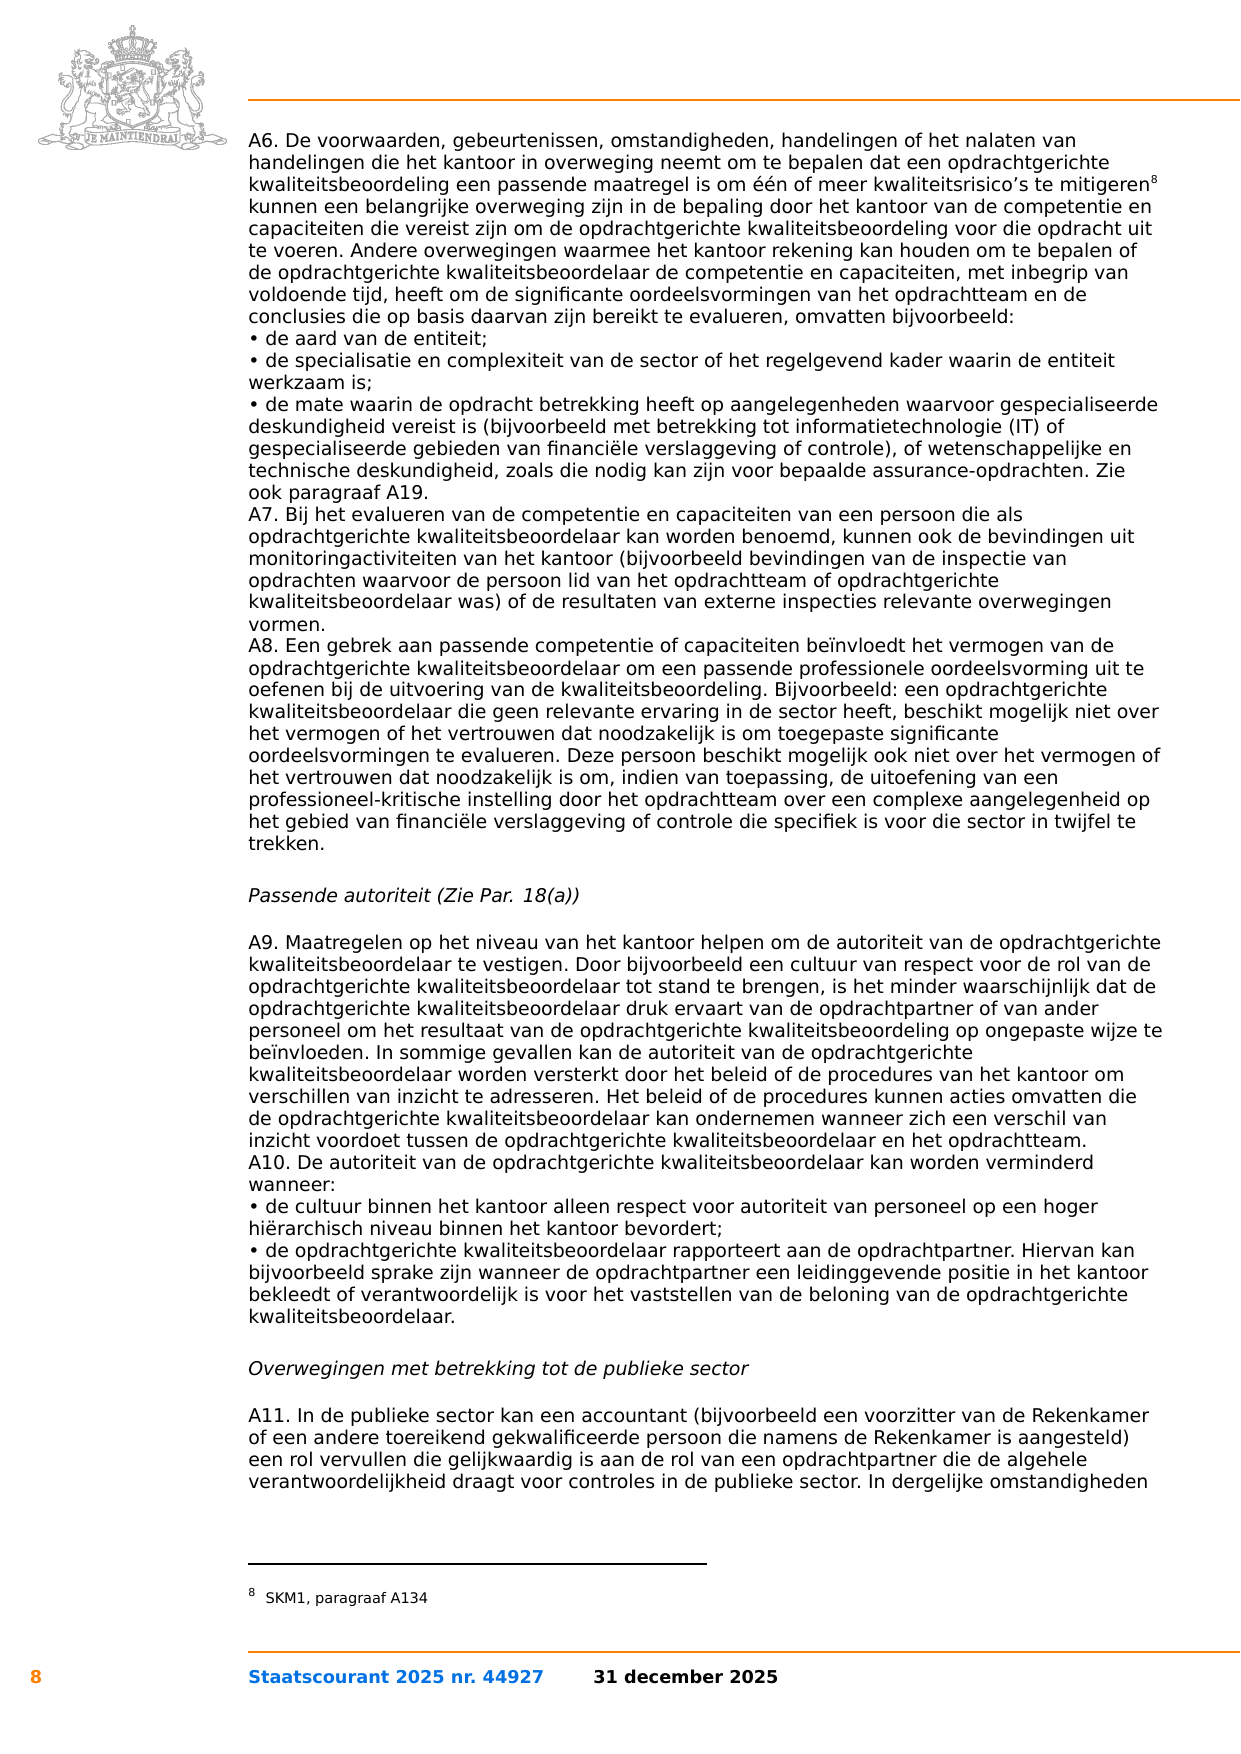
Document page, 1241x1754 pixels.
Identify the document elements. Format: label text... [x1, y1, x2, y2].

text • de opdrachtgerichte kwaliteitsbeoordelaar rapporteert aan de opdrachtpartner. Hiervan kan bijvoorbeeld sprake zijn wanneer de opdrachtpartner een leidinggevende positie in het kantoor bekleedt of verantwoordelijk is voor het vaststellen van de beloning van de opdrachtgerichte kwaliteitsbeoordelaar. [248, 1240, 1163, 1328]
text • de aard van de entiteit; [248, 328, 1163, 350]
text A9. Maatregelen op het niveau van het kantoor helpen om de autoriteit van de opdrachtgerichte kwaliteitsbeoordelaar te vestigen. Door bijvoorbeeld een cultuur van respect voor de rol van de opdrachtgerichte kwaliteitsbeoordelaar tot stand te brengen, is het minder waarschijnlijk dat de opdrachtgerichte kwaliteitsbeoordelaar druk ervaart van de opdrachtpartner of van ander personeel om het resultaat van de opdrachtgerichte kwaliteitsbeoordeling op ongepaste wijze te beïnvloeden. In sommige gevallen kan de autoriteit van de opdrachtgerichte kwaliteitsbeoordelaar worden versterkt door het beleid of de procedures van het kantoor om verschillen van inzicht te adresseren. Het beleid of de procedures kunnen acties omvatten die de opdrachtgerichte kwaliteitsbeoordelaar kan ondernemen wanneer zich een verschil van inzicht voordoet tussen de opdrachtgerichte kwaliteitsbeoordelaar en het opdrachtteam. [248, 932, 1163, 1152]
text • de cultuur binnen het kantoor alleen respect voor autoriteit van personeel op een hoger hiërarchisch niveau binnen het kantoor bevordert; [248, 1196, 1163, 1240]
text • de mate waarin de opdracht betrekking heeft op aangelegenheden waarvoor gespecialiseerde deskundigheid vereist is (bijvoorbeeld met betrekking tot informatietechnologie (IT) of gespecialiseerde gebieden van financiële verslaggeving of controle), of wetenschappelijke en technische deskundigheid, zoals die nodig kan zijn voor bepaalde assurance-opdrachten. Zie ook paragraaf A19. [248, 394, 1163, 503]
text A11. In de publieke sector kan een accountant (bijvoorbeeld een voorzitter van de Rekenkamer of een andere toereikend gekwalificeerde persoon die namens de Rekenkamer is aangesteld) een rol vervullen die gelijkwaardig is aan de rol van een opdrachtpartner die de algehele verantwoordelijkheid draagt voor controles in de publieke sector. In dergelijke omstandigheden [248, 1405, 1163, 1493]
text A6. De voorwaarden, gebeurtenissen, omstandigheden, handelingen of het nalaten van handelingen die het kantoor in overweging neemt om te bepalen dat een opdrachtgerichte kwaliteitsbeoordeling een passende maatregel is om één of meer kwaliteitsrisico’s te mitigeren kunnen een belangrijke overweging zijn in de bepaling door het kantoor van de competentie en capaciteiten die vereist zijn om de opdrachtgerichte kwaliteitsbeoordeling voor die opdracht uit te voeren. Andere overwegingen waarmee het kantoor rekening kan houden om te bepalen of de opdrachtgerichte kwaliteitsbeoordelaar de competentie en capaciteiten, met inbegrip van voldoende tijd, heeft om de significante oordeelsvormingen van het opdrachtteam en de conclusies die op basis daarvan zijn bereikt te evalueren, omvatten bijvoorbeeld: [248, 130, 1163, 328]
picture [38, 25, 227, 150]
text A7. Bij het evalueren van de competentie en capaciteiten van een persoon die als opdrachtgerichte kwaliteitsbeoordelaar kan worden benoemd, kunnen ook de bevindingen uit monitoringactiviteiten van het kantoor (bijvoorbeeld bevindingen van de inspectie van opdrachten waarvoor de persoon lid van het opdrachtteam of opdrachtgerichte kwaliteitsbeoordelaar was) of de resultaten van externe inspecties relevante overwegingen vormen. [248, 503, 1163, 635]
text SKM1, paragraaf A134 [248, 1586, 1163, 1608]
text A10. De autoriteit van de opdrachtgerichte kwaliteitsbeoordelaar kan worden verminderd wanneer: [248, 1152, 1163, 1196]
text A8. Een gebrek aan passende competentie of capaciteiten beïnvloedt het vermogen van de opdrachtgerichte kwaliteitsbeoordelaar om een passende professionele oordeelsvorming uit te oefenen bij de uitvoering van de kwaliteitsbeoordeling. Bijvoorbeeld: een opdrachtgerichte kwaliteitsbeoordelaar die geen relevante ervaring in de sector heeft, beschikt mogelijk niet over het vermogen of het vertrouwen dat noodzakelijk is om toegepaste significante oordeelsvormingen te evalueren. Deze persoon beschikt mogelijk ook niet over het vermogen of het vertrouwen dat noodzakelijk is om, indien van toepassing, de uitoefening van een professioneel-kritische instelling door het opdrachtteam over een complexe aangelegenheid op het gebied van financiële verslaggeving of controle die specifiek is voor die sector in twijfel te trekken. [248, 635, 1163, 855]
subtitle Overwegingen met betrekking tot de publieke sector [248, 1358, 1163, 1380]
text • de specialisatie en complexiteit van de sector of het regelgevend kader waarin de entiteit werkzaam is; [248, 350, 1163, 394]
subtitle Passende autoriteit (Zie Par. 18(a)) [248, 885, 1163, 907]
